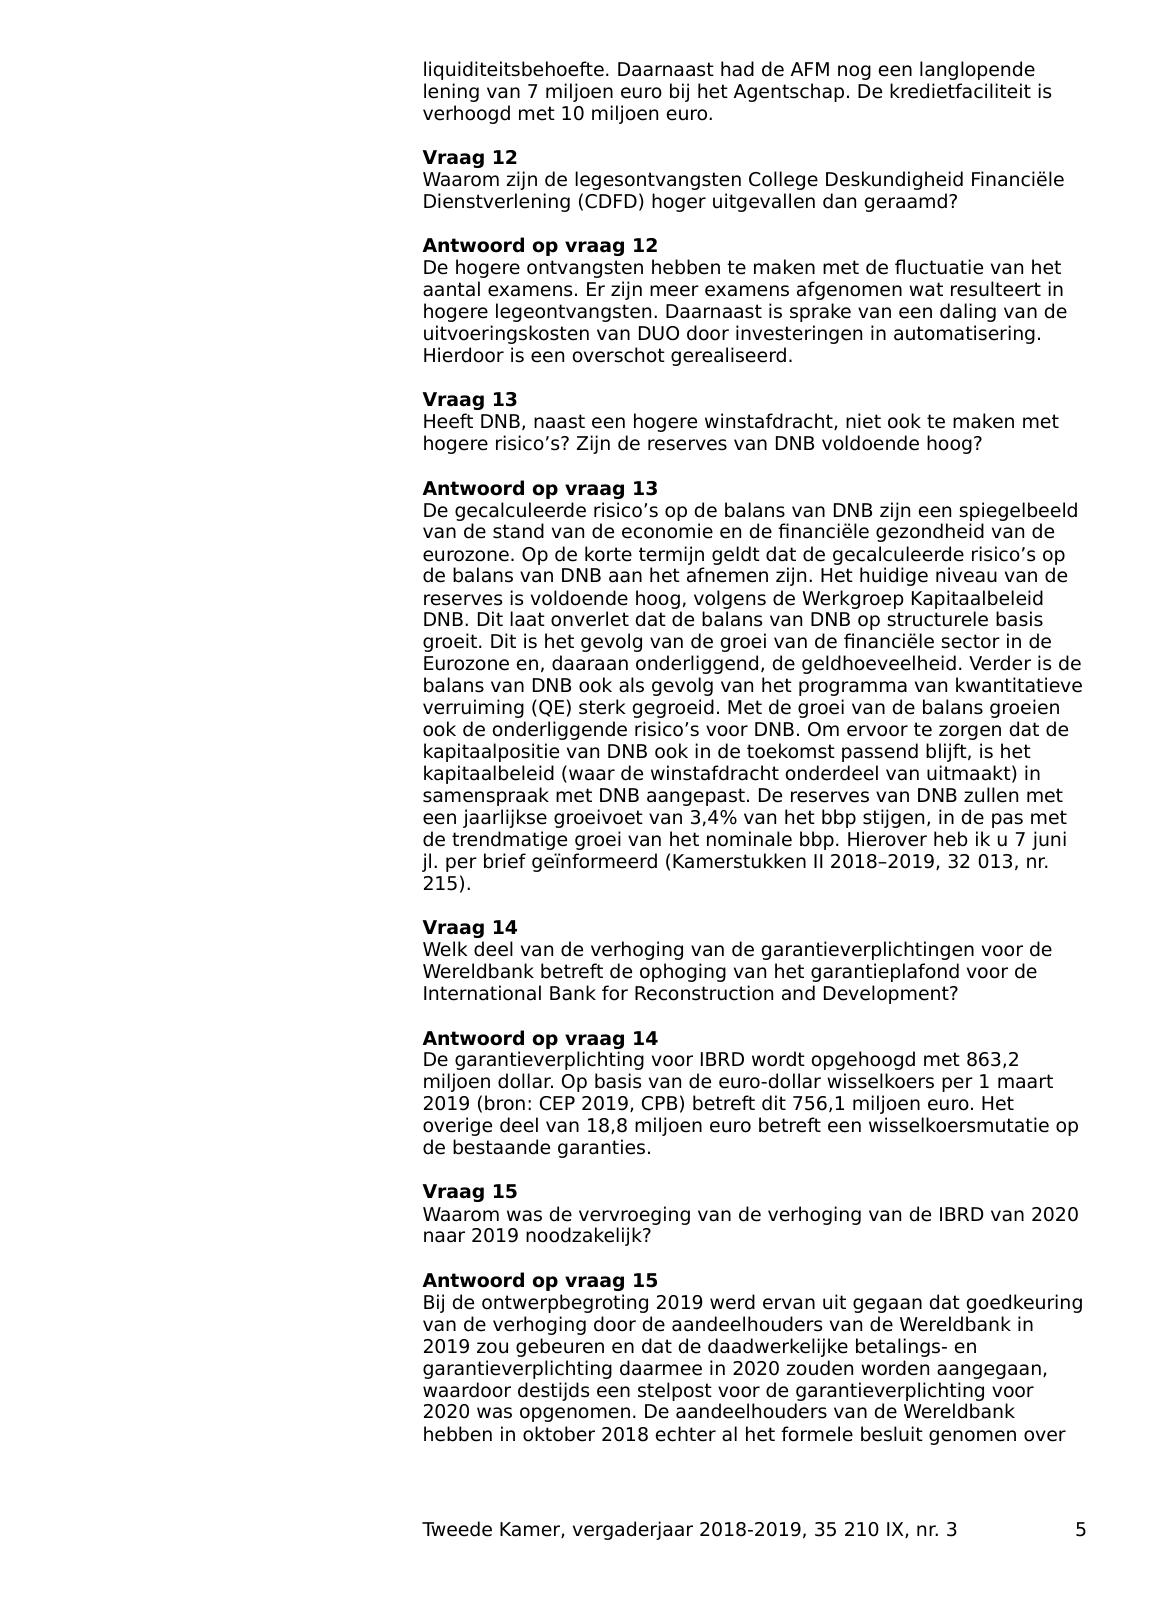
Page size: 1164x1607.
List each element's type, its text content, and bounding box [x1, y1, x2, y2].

text liquiditeitsbehoefte. Daarnaast had de AFM nog een langlopende lening van 7 miljoen euro bij het Agentschap. De kredietfaciliteit is verhoogd met 10 miljoen euro. [422, 59, 1087, 125]
text Welk deel van de verhoging van de garantieverplichtingen voor de Wereldbank betreft de ophoging van het garantieplafond voor de International Bank for Reconstruction and Development? [422, 939, 1087, 1005]
text Waarom zijn de legesontvangsten College Deskundigheid Financiële Dienstverlening (CDFD) hoger uitgevallen dan geraamd? [422, 169, 1087, 213]
text Vraag 13 [422, 389, 1087, 411]
text Antwoord op vraag 14 [422, 1027, 1087, 1049]
text De gecalculeerde risico’s op de balans van DNB zijn een spiegelbeeld van de stand van de economie en de financiële gezondheid van de eurozone. Op de korte termijn geldt dat de gecalculeerde risico’s op de balans van DNB aan het afnemen zijn. Het huidige niveau van de reserves is voldoende hoog, volgens de Werkgroep Kapitaalbeleid DNB. Dit laat onverlet dat de balans van DNB op structurele basis groeit. Dit is het gevolg van de groei van de financiële sector in de Eurozone en, daaraan onderliggend, de geldhoeveelheid. Verder is de balans van DNB ook als gevolg van het programma van kwantitatieve verruiming (QE) sterk gegroeid. Met de groei van de balans groeien ook de onderliggende risico’s voor DNB. Om ervoor te zorgen dat de kapitaalpositie van DNB ook in de toekomst passend blijft, is het kapitaalbeleid (waar de winstafdracht onderdeel van uitmaakt) in samenspraak met DNB aangepast. De reserves van DNB zullen met een jaarlijkse groeivoet van 3,4% van het bbp stijgen, in de pas met de trendmatige groei van het nominale bbp. Hierover heb ik u 7 juni jl. per brief geïnformeerd (Kamerstukken II 2018–2019, 32 013, nr. 215). [422, 499, 1087, 895]
text Antwoord op vraag 13 [422, 477, 1087, 499]
text De garantieverplichting voor IBRD wordt opgehoogd met 863,2 miljoen dollar. Op basis van de euro-dollar wisselkoers per 1 maart 2019 (bron: CEP 2019, CPB) betreft dit 756,1 miljoen euro. Het overige deel van 18,8 miljoen euro betreft een wisselkoersmutatie op de bestaande garanties. [422, 1049, 1087, 1159]
text Bij de ontwerpbegroting 2019 werd ervan uit gegaan dat goedkeuring van de verhoging door de aandeelhouders van de Wereldbank in 2019 zou gebeuren en dat de daadwerkelijke betalings- en garantieverplichting daarmee in 2020 zouden worden aangegaan, waardoor destijds een stelpost voor de garantieverplichting voor 2020 was opgenomen. De aandeelhouders van de Wereldbank hebben in oktober 2018 echter al het formele besluit genomen over [422, 1292, 1087, 1445]
text Heeft DNB, naast een hogere winstafdracht, niet ook te maken met hogere risico’s? Zijn de reserves van DNB voldoende hoog? [422, 411, 1087, 455]
text Vraag 12 [422, 147, 1087, 169]
text De hogere ontvangsten hebben te maken met de fluctuatie van het aantal examens. Er zijn meer examens afgenomen wat resulteert in hogere legeontvangsten. Daarnaast is sprake van een daling van de uitvoeringskosten van DUO door investeringen in automatisering. Hierdoor is een overschot gerealiseerd. [422, 257, 1087, 367]
text Vraag 14 [422, 917, 1087, 939]
text Waarom was de vervroeging van de verhoging van de IBRD van 2020 naar 2019 noodzakelijk? [422, 1203, 1087, 1247]
text Antwoord op vraag 12 [422, 235, 1087, 257]
text Vraag 15 [422, 1181, 1087, 1203]
text Antwoord op vraag 15 [422, 1269, 1087, 1292]
